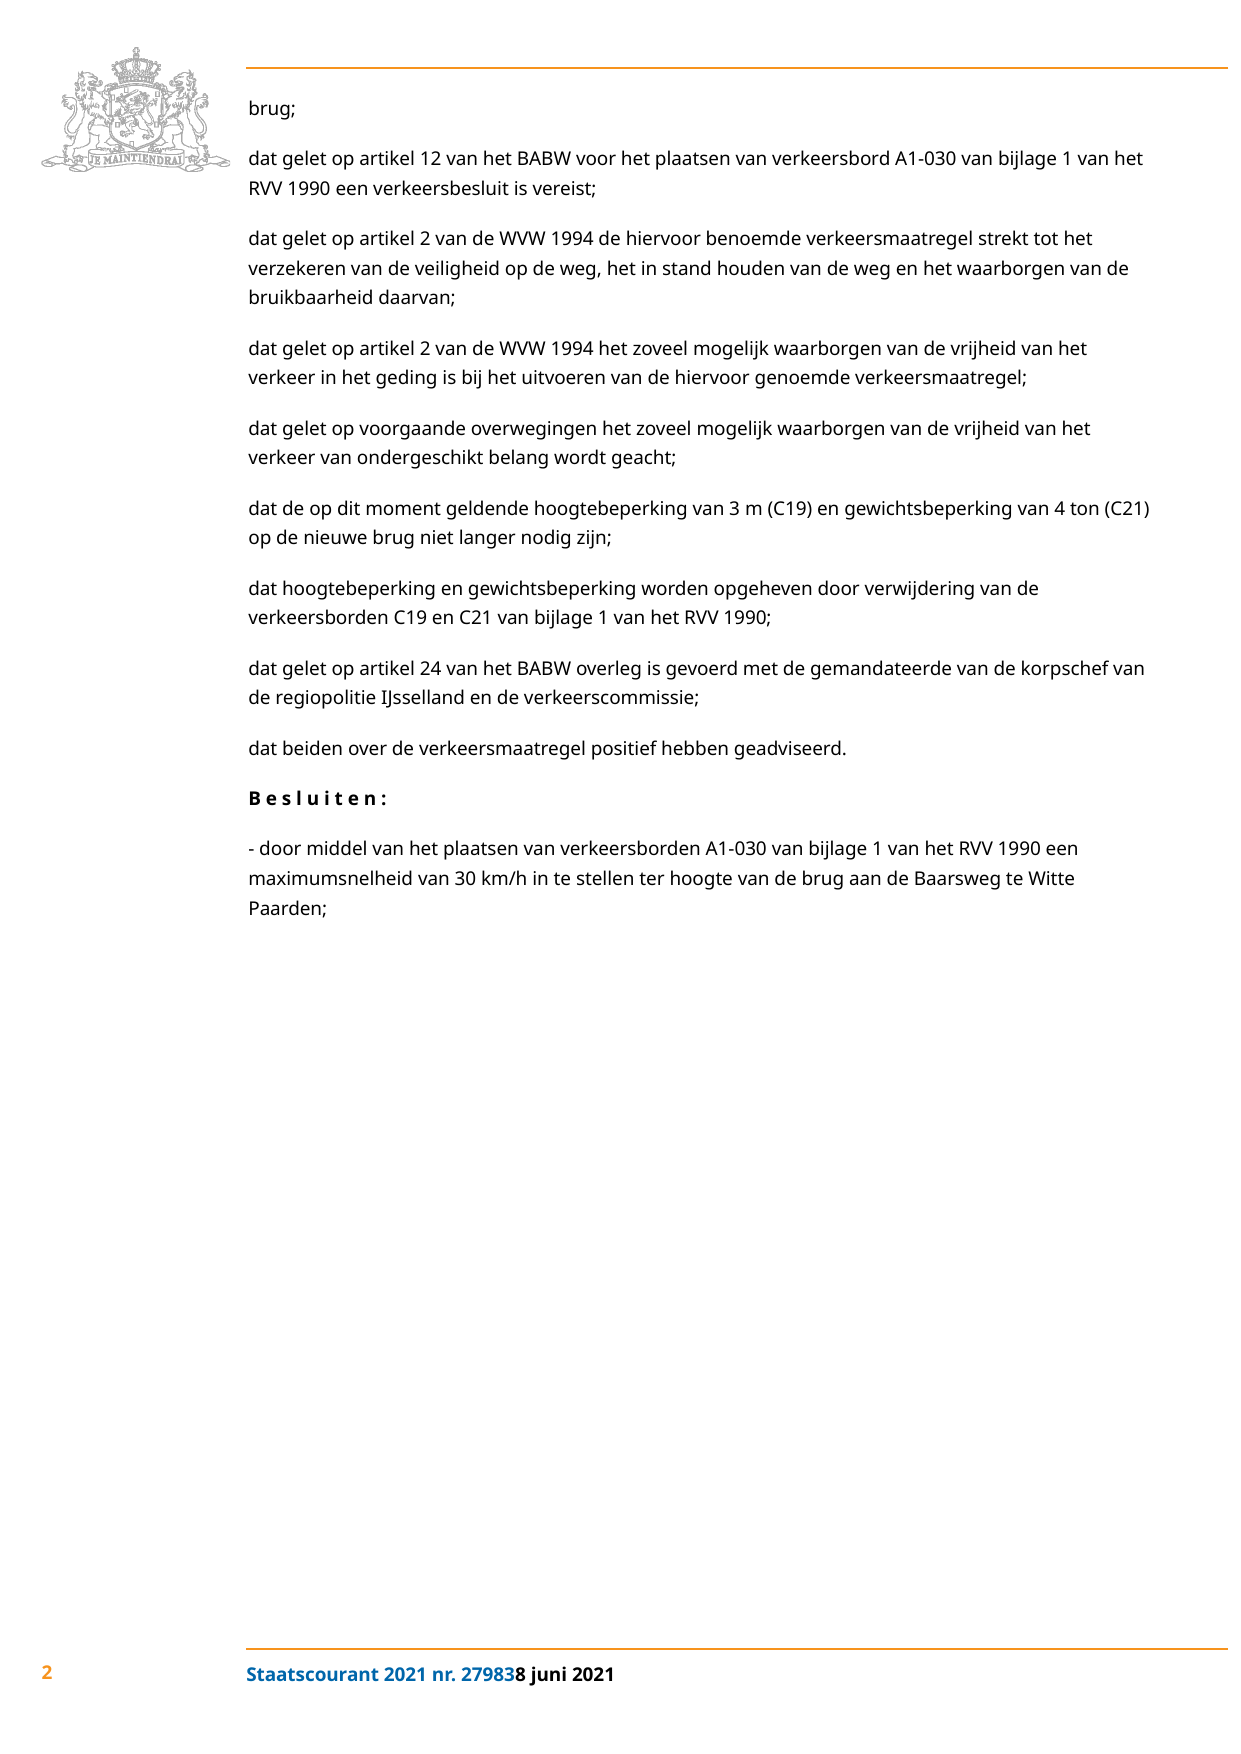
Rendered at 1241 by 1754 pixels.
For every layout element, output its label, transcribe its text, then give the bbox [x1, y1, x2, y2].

text brug; [248, 95, 1152, 121]
text dat de op dit moment geldende hoogtebeperking van 3 m (C19) en gewichtsbeperking van 4 ton (C21) op de nieuwe brug niet langer nodig zijn; [248, 495, 1152, 550]
text - door middel van het plaatsen van verkeersborden A1-030 van bijlage 1 van het RVV 1990 een maximumsnelheid van 30 km/h in te stellen ter hoogte van de brug aan de Baarsweg te Witte Paarden; [248, 836, 1152, 921]
text dat gelet op artikel 24 van het BABW overleg is gevoerd met de gemandateerde van de korpschef van de regiopolitie IJsselland en de verkeerscommissie; [248, 655, 1152, 710]
text B e s l u i t e n : [248, 785, 1152, 811]
picture [41, 47, 231, 172]
text dat beiden over de verkeersmaatregel positief hebben geadviseerd. [248, 735, 1152, 761]
text dat gelet op artikel 12 van het BABW voor het plaatsen van verkeersbord A1-030 van bijlage 1 van het RVV 1990 een verkeersbesluit is vereist; [248, 145, 1152, 201]
text dat gelet op voorgaande overwegingen het zoveel mogelijk waarborgen van de vrijheid van het verkeer van ondergeschikt belang wordt geacht; [248, 415, 1152, 470]
text dat gelet op artikel 2 van de WVW 1994 het zoveel mogelijk waarborgen van de vrijheid van het verkeer in het geding is bij het uitvoeren van de hiervoor genoemde verkeersmaatregel; [248, 335, 1152, 390]
text dat hoogtebeperking en gewichtsbeperking worden opgeheven door verwijdering van de verkeersborden C19 en C21 van bijlage 1 van het RVV 1990; [248, 575, 1152, 630]
text dat gelet op artikel 2 van de WVW 1994 de hiervoor benoemde verkeersmaatregel strekt tot het verzekeren van de veiligheid op de weg, het in stand houden van de weg en het waarborgen van de bruikbaarheid daarvan; [248, 225, 1152, 310]
